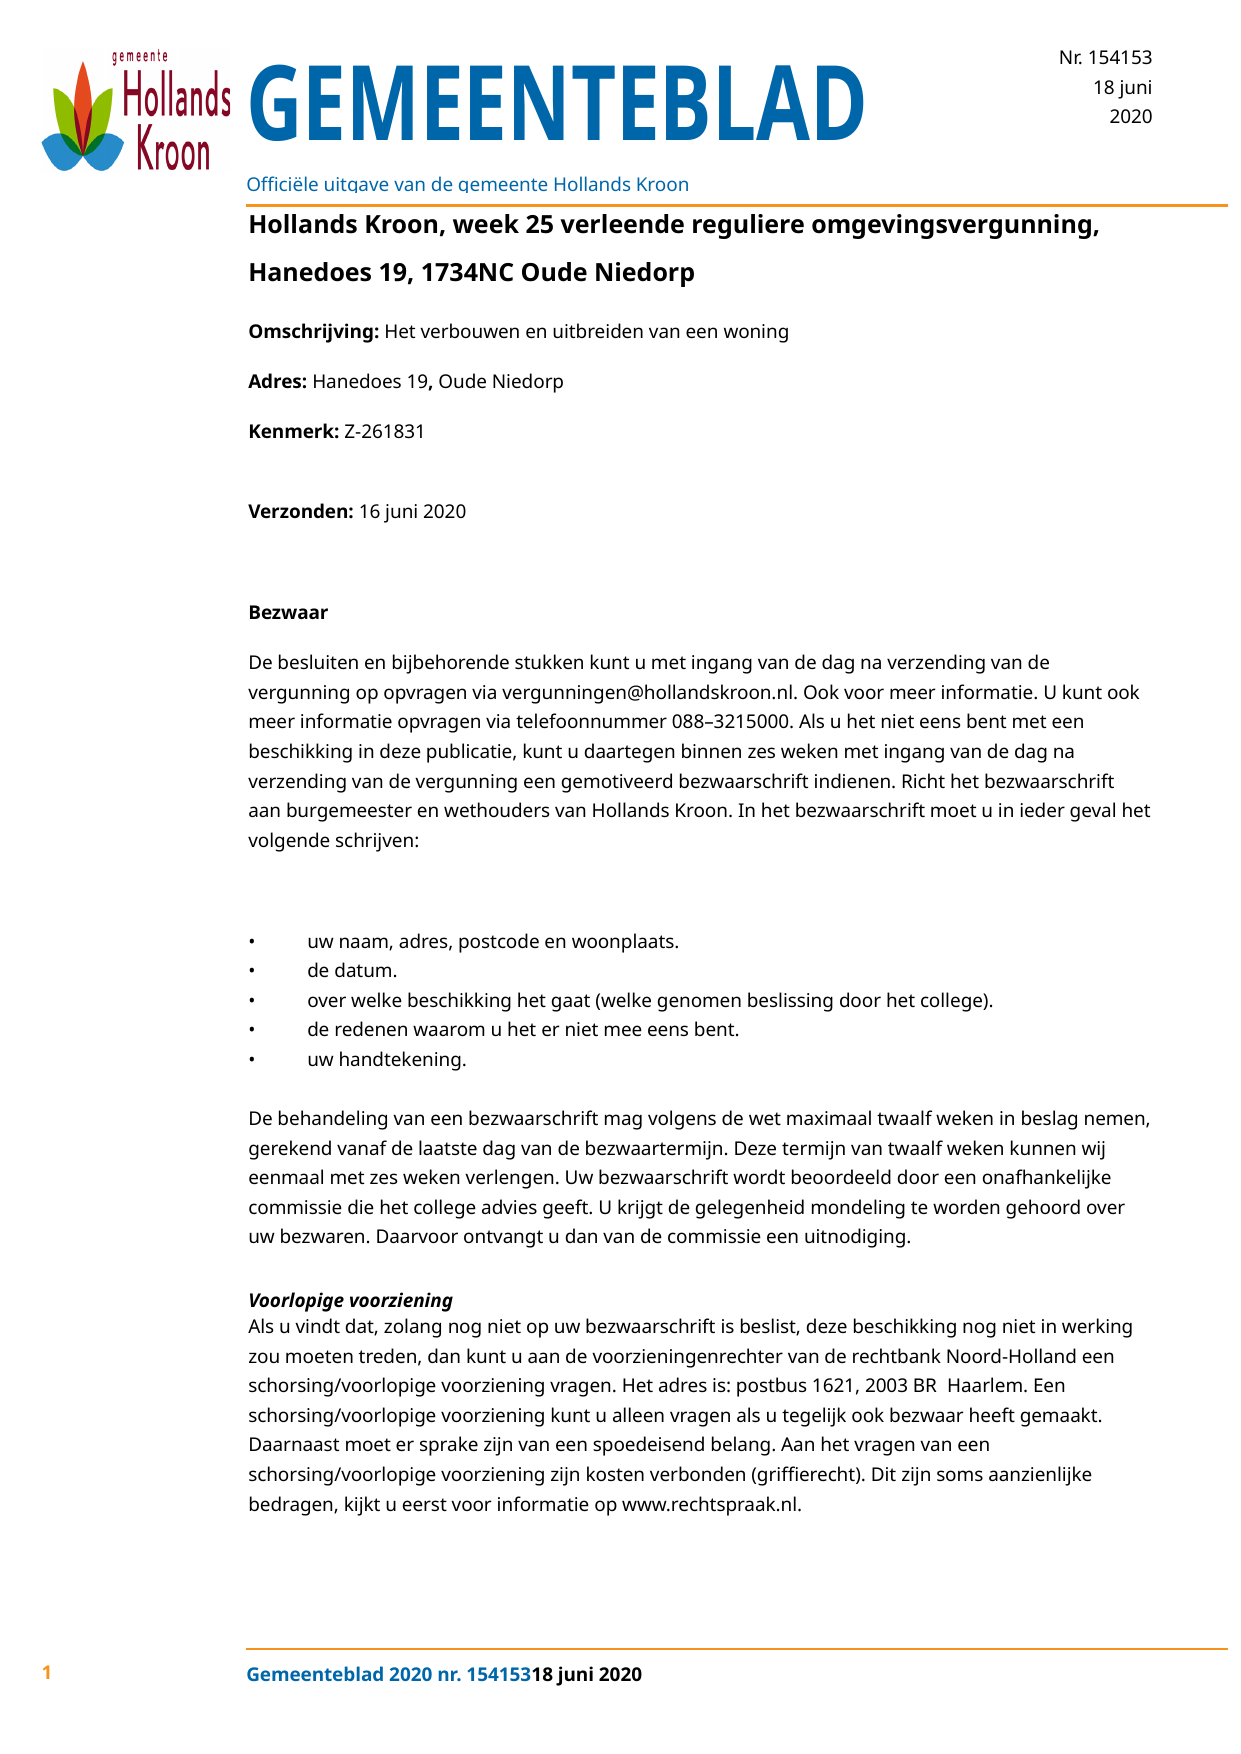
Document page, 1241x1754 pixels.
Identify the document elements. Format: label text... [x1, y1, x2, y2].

text Voorlopige voorziening [248, 1288, 1152, 1313]
list uw naam, adres, postcode en woonplaats. [248, 928, 1152, 953]
table_header [700, 469, 1152, 495]
text Als u vindt dat, zolang nog niet op uw bezwaarschrift is beslist, deze beschikking nog niet in werking zou moeten treden, dan kunt u aan de voorzieningenrechter van de rechtbank Noord-Holland een schorsing/voorlopige voorziening vragen. Het adres is: postbus 1621, 2003 BR Haarlem. Een schorsing/voorlopige voorziening kunt u alleen vragen als u tegelijk ook bezwaar heeft gemaakt. Daarnaast moet er sprake zijn van een spoedeisend belang. Aan het vragen van een schorsing/voorlopige voorziening zijn kosten verbonden (griffierecht). Dit zijn soms aanzienlijke bedragen, kijkt u eerst voor informatie op www.rechtspraak.nl. [248, 1313, 1152, 1517]
text De behandeling van een bezwaarschrift mag volgens de wet maximaal twaalf weken in beslag nemen, gerekend vanaf de laatste dag van de bezwaartermijn. Deze termijn van twaalf weken kunnen wij eenmaal met zes weken verlengen. Uw bezwaarschrift wordt beoordeeld door een onafhankelijke commissie die het college advies geeft. U krijgt de gelegenheid mondeling te worden gehoord over uw bezwaren. Daarvoor ontvangt u dan van de commissie een uitnodiging. [248, 1105, 1152, 1249]
table_header [248, 469, 700, 495]
list uw handtekening. [248, 1046, 1152, 1072]
text De besluiten en bijbehorende stukken kunt u met ingang van de dag na verzending van de vergunning op opvragen via vergunningen@hollandskroon.nl. Ook voor meer informatie. U kunt ook meer informatie opvragen via telefoonnummer 088–3215000. Als u het niet eens bent met een beschikking in deze publicatie, kunt u daartegen binnen zes weken met ingang van de dag na verzending van de vergunning een gemotiveerd bezwaarschrift indienen. Richt het bezwaarschrift aan burgemeester en wethouders van Hollands Kroon. In het bezwaarschrift moet u in ieder geval het volgende schrijven: [248, 649, 1152, 853]
list de datum. [248, 957, 1152, 983]
text Kenmerk: Z-261831 [248, 419, 1152, 444]
text Hollands Kroon, week 25 verleende reguliere omgevingsvergunning, Hanedoes 19, 1734NC Oude Niedorp [248, 207, 1152, 288]
text Adres: Hanedoes 19, Oude Niedorp [248, 368, 1152, 394]
text Bezwaar [248, 599, 1152, 625]
list over welke beschikking het gaat (welke genomen beslissing door het college). [248, 987, 1152, 1013]
picture [41, 47, 231, 172]
text Omschrijving: Het verbouwen en uitbreiden van een woning [248, 318, 1152, 344]
text Verzonden: 16 juni 2020 [248, 498, 1152, 524]
list de redenen waarom u het er niet mee eens bent. [248, 1017, 1152, 1042]
